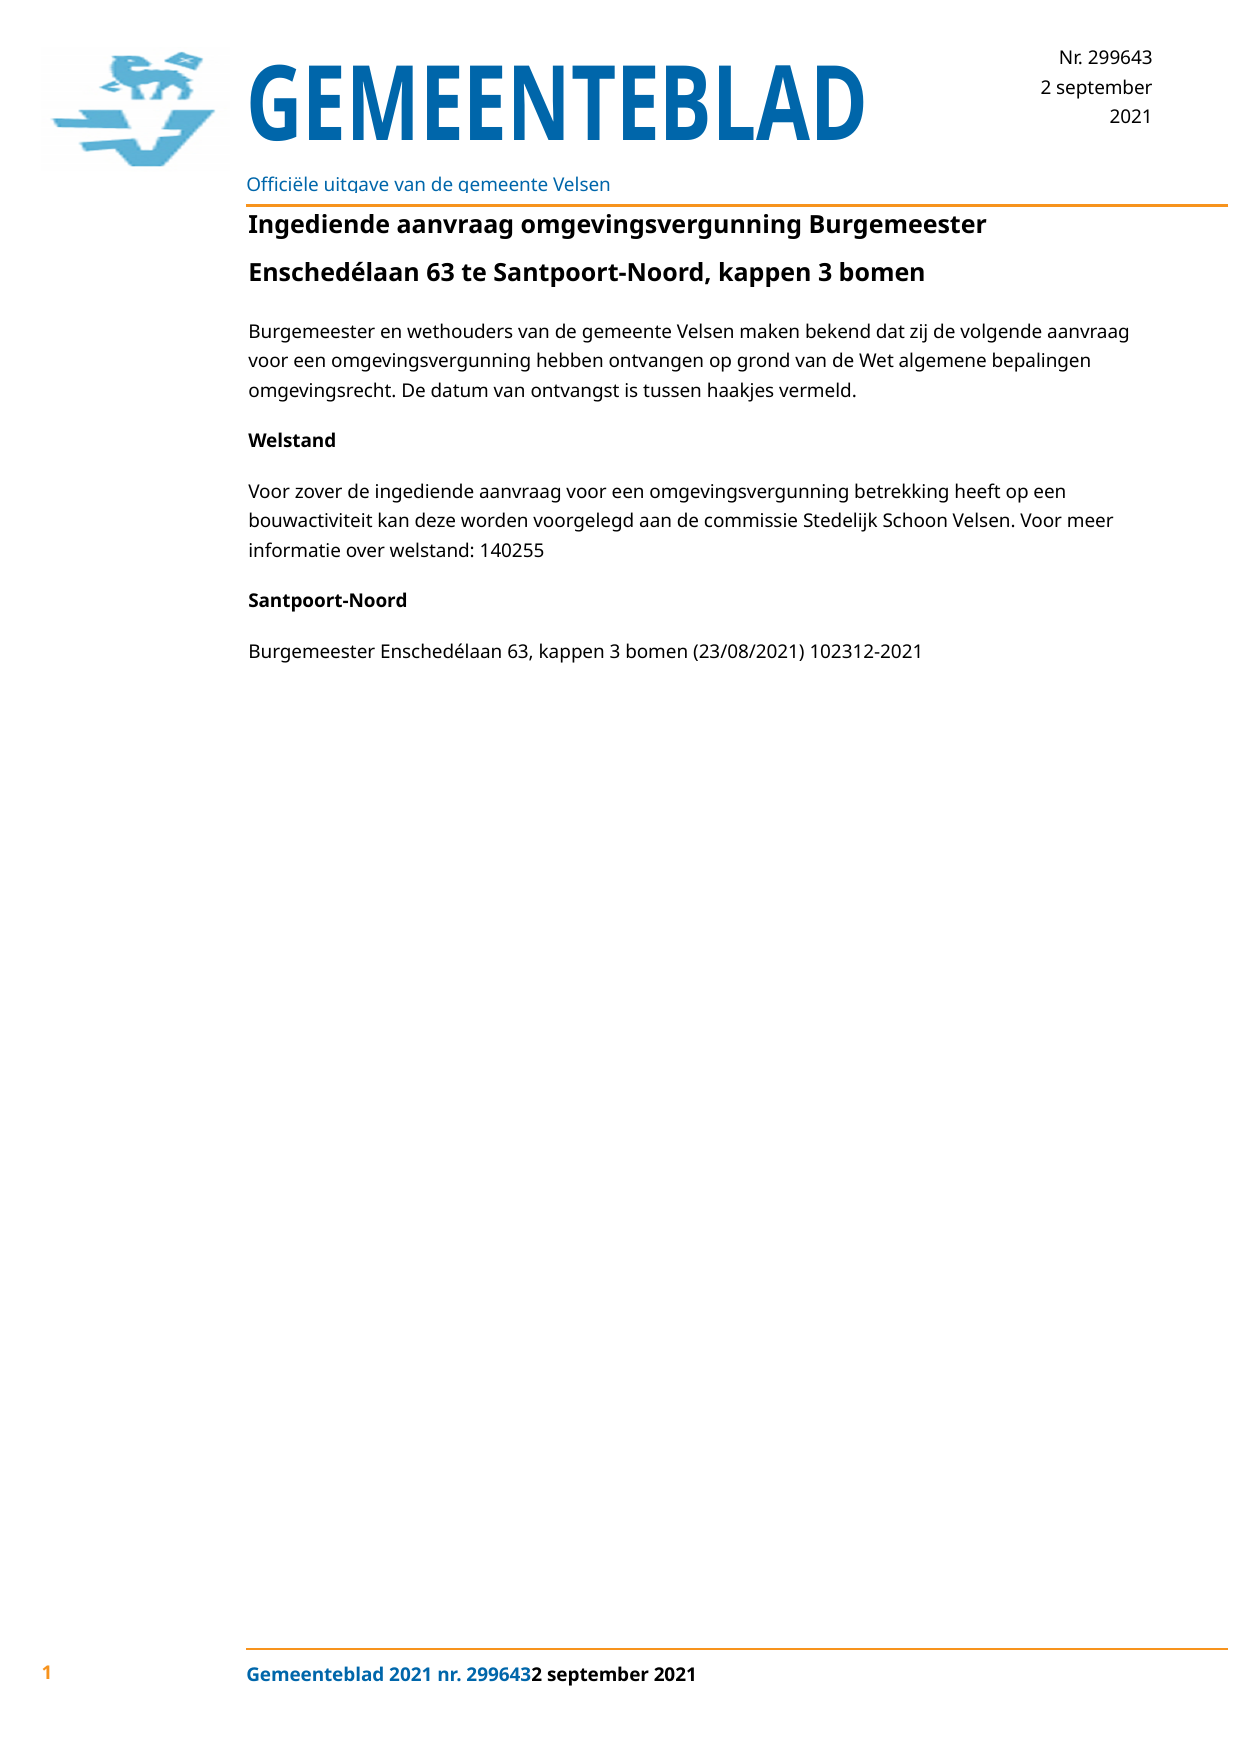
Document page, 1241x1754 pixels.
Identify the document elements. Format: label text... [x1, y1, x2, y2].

text Ingediende aanvraag omgevingsvergunning Burgemeester Enschedélaan 63 te Santpoort-Noord, kappen 3 bomen [248, 207, 1152, 288]
text Welstand [248, 427, 1152, 453]
text Voor zover de ingediende aanvraag voor een omgevingsvergunning betrekking heeft op een bouwactiviteit kan deze worden voorgelegd aan de commissie Stedelijk Schoon Velsen. Voor meer informatie over welstand: 140255 [248, 478, 1152, 563]
text Santpoort-Noord [248, 587, 1152, 613]
text Burgemeester Enschedélaan 63, kappen 3 bomen (23/08/2021) 102312-2021 [248, 638, 1152, 664]
picture [41, 47, 231, 172]
text Burgemeester en wethouders van de gemeente Velsen maken bekend dat zij de volgende aanvraag voor een omgevingsvergunning hebben ontvangen op grond van de Wet algemene bepalingen omgevingsrecht. De datum van ontvangst is tussen haakjes vermeld. [248, 318, 1152, 403]
